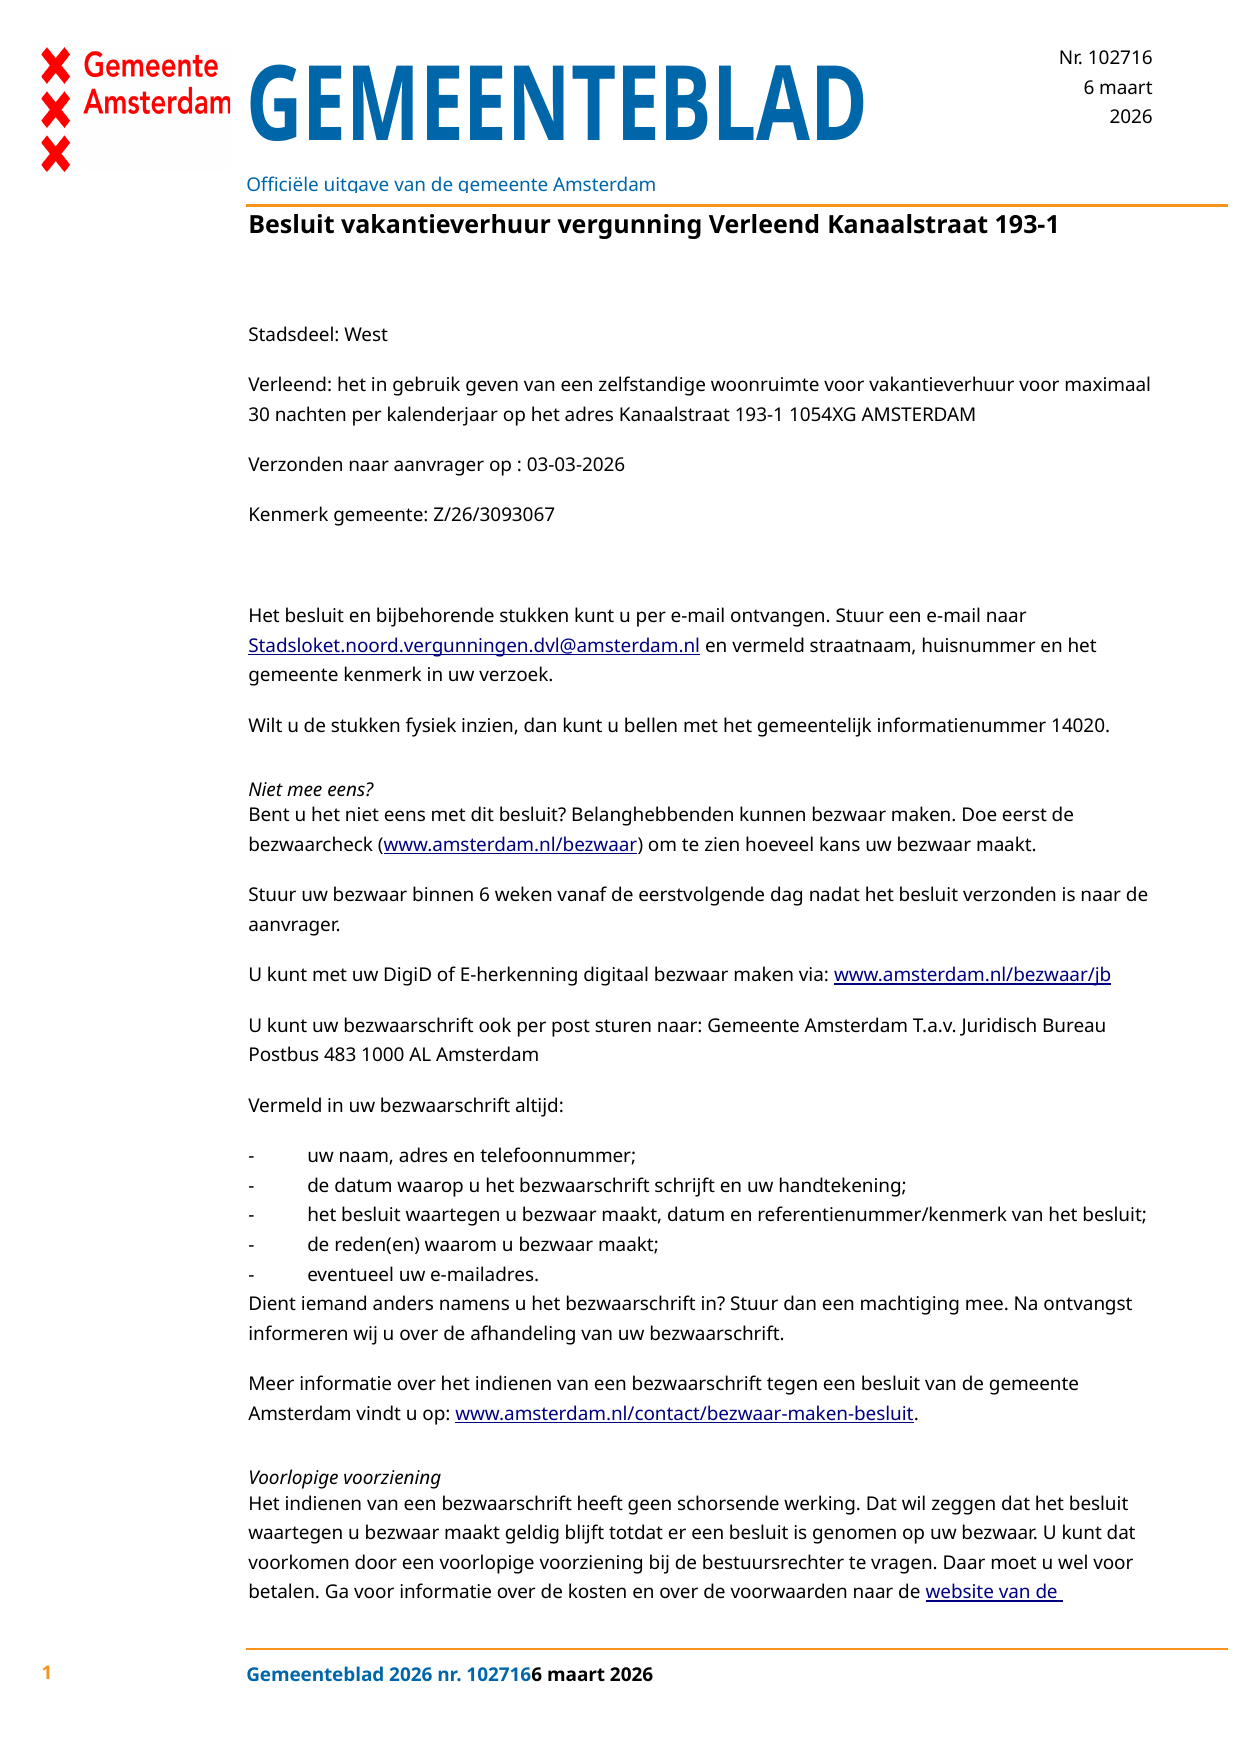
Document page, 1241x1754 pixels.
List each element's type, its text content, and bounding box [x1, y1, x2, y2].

list het besluit waartegen u bezwaar maakt, datum en referentienummer/kenmerk van het besluit; [248, 1202, 1152, 1227]
text Besluit vakantieverhuur vergunning Verleend Kanaalstraat 193-1 [248, 207, 1152, 241]
text Kenmerk gemeente: Z/26/3093067 [248, 502, 1152, 527]
text Voorlopige voorziening [248, 1464, 1152, 1490]
text Verzonden naar aanvrager op : 03-03-2026 [248, 451, 1152, 477]
text Dient iemand anders namens u het bezwaarschrift in? Stuur dan een machtiging mee. Na ontvangst informeren wij u over de afhandeling van uw bezwaarschrift. [248, 1290, 1152, 1346]
text Niet mee eens? [248, 776, 1152, 802]
list uw naam, adres en telefoonnummer; [248, 1142, 1152, 1168]
text Stuur uw bezwaar binnen 6 weken vanaf de eerstvolgende dag nadat het besluit verzonden is naar de aanvrager. [248, 882, 1152, 937]
picture [41, 47, 231, 172]
text Meer informatie over het indienen van een bezwaarschrift tegen een besluit van de gemeente Amsterdam vindt u op: www.amsterdam.nl/contact/bezwaar-maken-besluit. [248, 1370, 1152, 1426]
text Het besluit en bijbehorende stukken kunt u per e-mail ontvangen. Stuur een e-mail naar Stadsloket.noord.vergunningen.dvl@amsterdam.nl en vermeld straatnaam, huisnummer en het gemeente kenmerk in uw verzoek. [248, 602, 1152, 687]
text Het indienen van een bezwaarschrift heeft geen schorsende werking. Dat wil zeggen dat het besluit waartegen u bezwaar maakt geldig blijft totdat er een besluit is genomen op uw bezwaar. U kunt dat voorkomen door een voorlopige voorziening bij de bestuursrechter te vragen. Daar moet u wel voor betalen. Ga voor informatie over de kosten en over de voorwaarden naar de website van de [248, 1490, 1152, 1604]
list eventueel uw e-mailadres. [248, 1261, 1152, 1287]
list de datum waarop u het bezwaarschrift schrijft en uw handtekening; [248, 1172, 1152, 1198]
text Wilt u de stukken fysiek inzien, dan kunt u bellen met het gemeentelijk informatienummer 14020. [248, 712, 1152, 738]
text U kunt met uw DigiD of E-herkenning digitaal bezwaar maken via: www.amsterdam.nl/bezwaar/jb [248, 962, 1152, 987]
list de reden(en) waarom u bezwaar maakt; [248, 1231, 1152, 1257]
text Vermeld in uw bezwaarschrift altijd: [248, 1092, 1152, 1118]
text Verleend: het in gebruik geven van een zelfstandige woonruimte voor vakantieverhuur voor maximaal 30 nachten per kalenderjaar op het adres Kanaalstraat 193-1 1054XG AMSTERDAM [248, 371, 1152, 426]
text U kunt uw bezwaarschrift ook per post sturen naar: Gemeente Amsterdam T.a.v. Juridisch Bureau Postbus 483 1000 AL Amsterdam [248, 1012, 1152, 1067]
text Bent u het niet eens met dit besluit? Belanghebbenden kunnen bezwaar maken. Doe eerst de bezwaarcheck (www.amsterdam.nl/bezwaar) om te zien hoeveel kans uw bezwaar maakt. [248, 802, 1152, 857]
text Stadsdeel: West [248, 321, 1152, 346]
